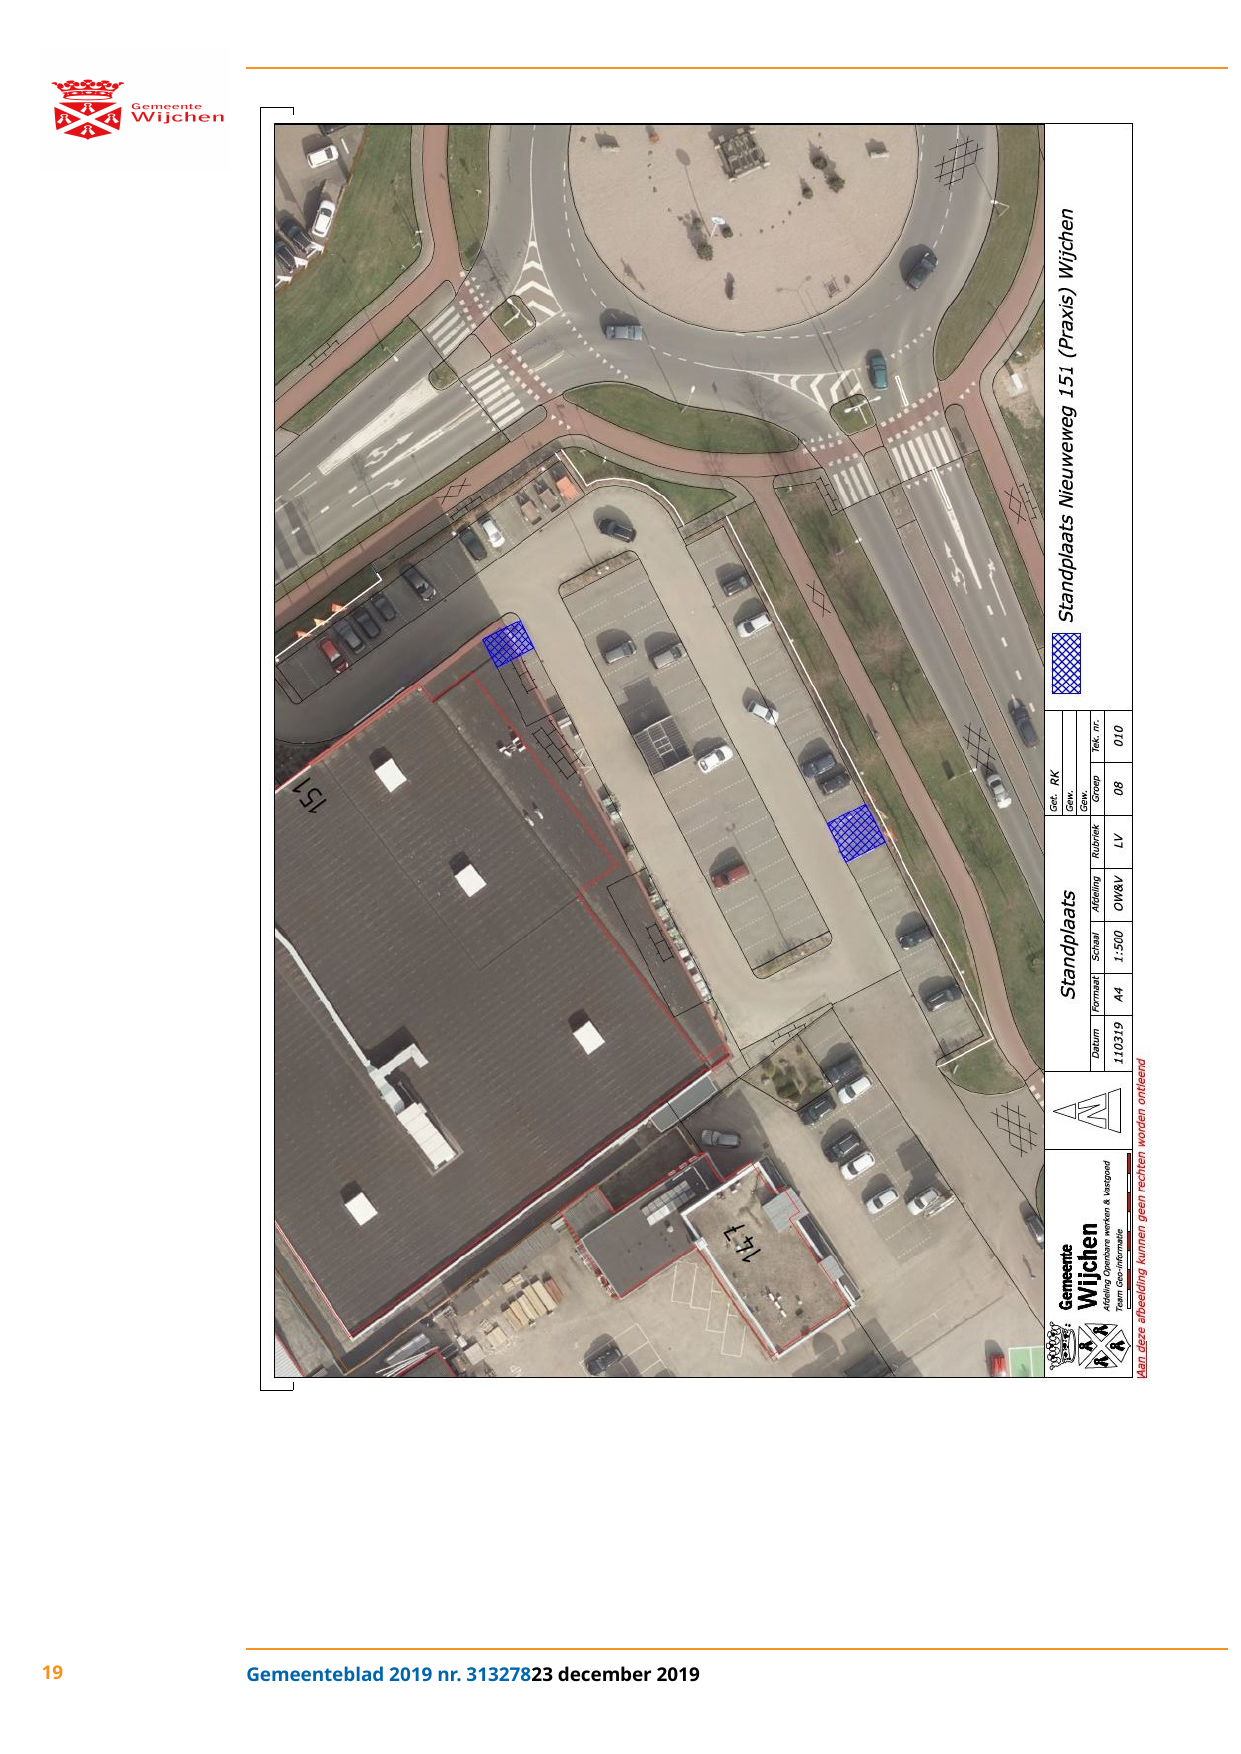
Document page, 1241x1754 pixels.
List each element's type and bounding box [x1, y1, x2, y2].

picture [268, 115, 1155, 1382]
picture [41, 47, 231, 172]
